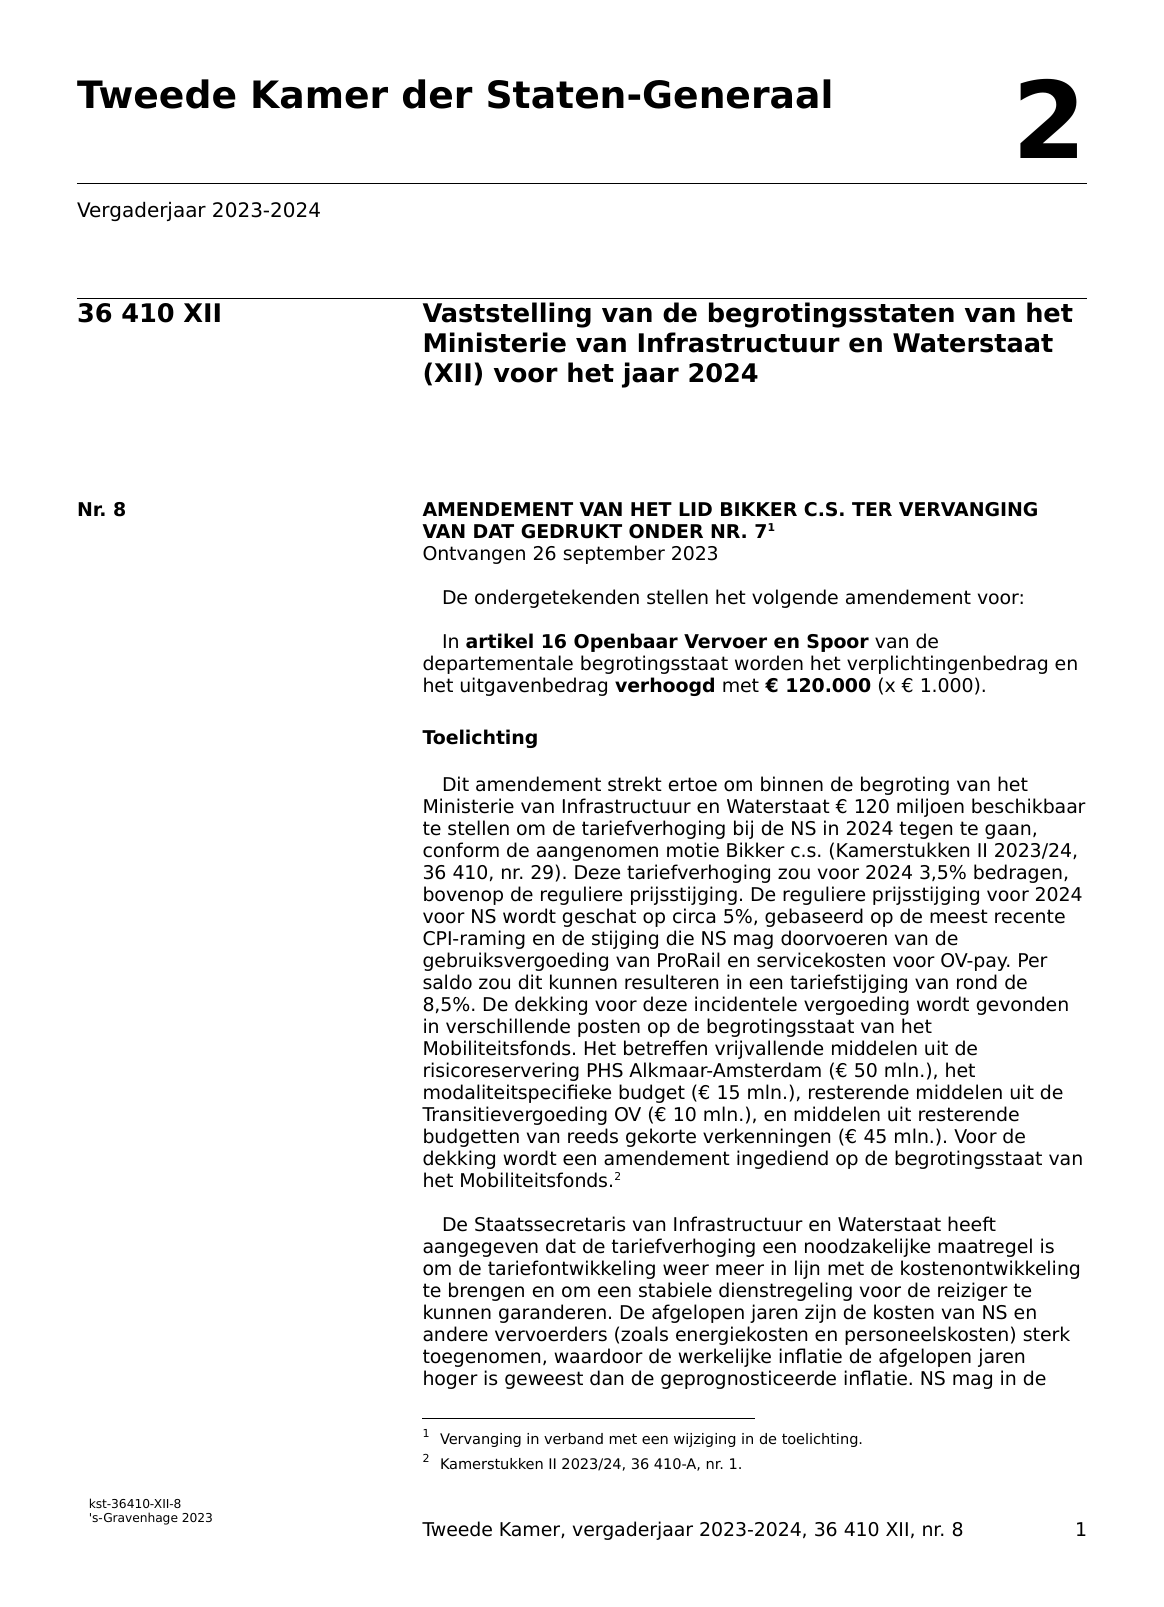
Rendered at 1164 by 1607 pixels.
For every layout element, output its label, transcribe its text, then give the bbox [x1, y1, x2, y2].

text In artikel 16 Openbaar Vervoer en Spoor van de departementale begrotingsstaat worden het verplichtingenbedrag en het uitgavenbedrag verhoogd met € 120.000 (x € 1.000). [422, 631, 1087, 697]
text Dit amendement strekt ertoe om binnen de begroting van het Ministerie van Infrastructuur en Waterstaat € 120 miljoen beschikbaar te stellen om de tariefverhoging bij de NS in 2024 tegen te gaan, conform de aangenomen motie Bikker c.s. (Kamerstukken II 2023/24, 36 410, nr. 29). Deze tariefverhoging zou voor 2024 3,5% bedragen, bovenop de reguliere prijsstijging. De reguliere prijsstijging voor 2024 voor NS wordt geschat op circa 5%, gebaseerd op de meest recente CPI-raming en de stijging die NS mag doorvoeren van de gebruiksvergoeding van ProRail en servicekosten voor OV-pay. Per saldo zou dit kunnen resulteren in een tariefstijging van rond de 8,5%. De dekking voor deze incidentele vergoeding wordt gevonden in verschillende posten op de begrotingsstaat van het Mobiliteitsfonds. Het betreffen vrijvallende middelen uit de risicoreservering PHS Alkmaar-Amsterdam (€ 50 mln.), het modaliteitspecifieke budget (€ 15 mln.), resterende middelen uit de Transitievergoeding OV (€ 10 mln.), en middelen uit resterende budgetten van reeds gekorte verkenningen (€ 45 mln.). Voor de dekking wordt een amendement ingediend op de begrotingsstaat van het Mobiliteitsfonds. [422, 774, 1087, 1192]
text De ondergetekenden stellen het volgende amendement voor: [422, 587, 1087, 609]
subtitle Nr. 8 AMENDEMENT VAN HET LID BIKKER C.S. TER VERVANGING VAN DAT GEDRUKT ONDER NR. 7 [77, 499, 1087, 543]
text De Staatssecretaris van Infrastructuur en Waterstaat heeft aangegeven dat de tariefverhoging een noodzakelijke maatregel is om de tariefontwikkeling weer meer in lijn met de kostenontwikkeling te brengen en om een stabiele dienstregeling voor de reiziger te kunnen garanderen. De afgelopen jaren zijn de kosten van NS en andere vervoerders (zoals energiekosten en personeelskosten) sterk toegenomen, waardoor de werkelijke inflatie de afgelopen jaren hoger is geweest dan de geprognosticeerde inflatie. NS mag in de [422, 1214, 1087, 1390]
table_header Tweede Kamer der Staten-Generaal [77, 59, 886, 183]
subtitle Toelichting [422, 727, 1087, 749]
text Vervanging in verband met een wijziging in de toelichting. [422, 1427, 1087, 1449]
text Kamerstukken II 2023/24, 36 410-A, nr. 1. [422, 1452, 1087, 1474]
subtitle 36 410 XII Vaststelling van de begrotingsstaten van het Ministerie van Infrastructuur en Waterstaat (XII) voor het jaar 2024 [77, 299, 1087, 388]
text Ontvangen 26 september 2023 [422, 543, 1087, 565]
text kst-36410-XII-8 [88, 1497, 323, 1511]
table_header 2 [886, 59, 1087, 183]
table_cell Vergaderjaar 2023-2024 [77, 184, 1087, 298]
text 's-Gravenhage 2023 [88, 1511, 323, 1525]
